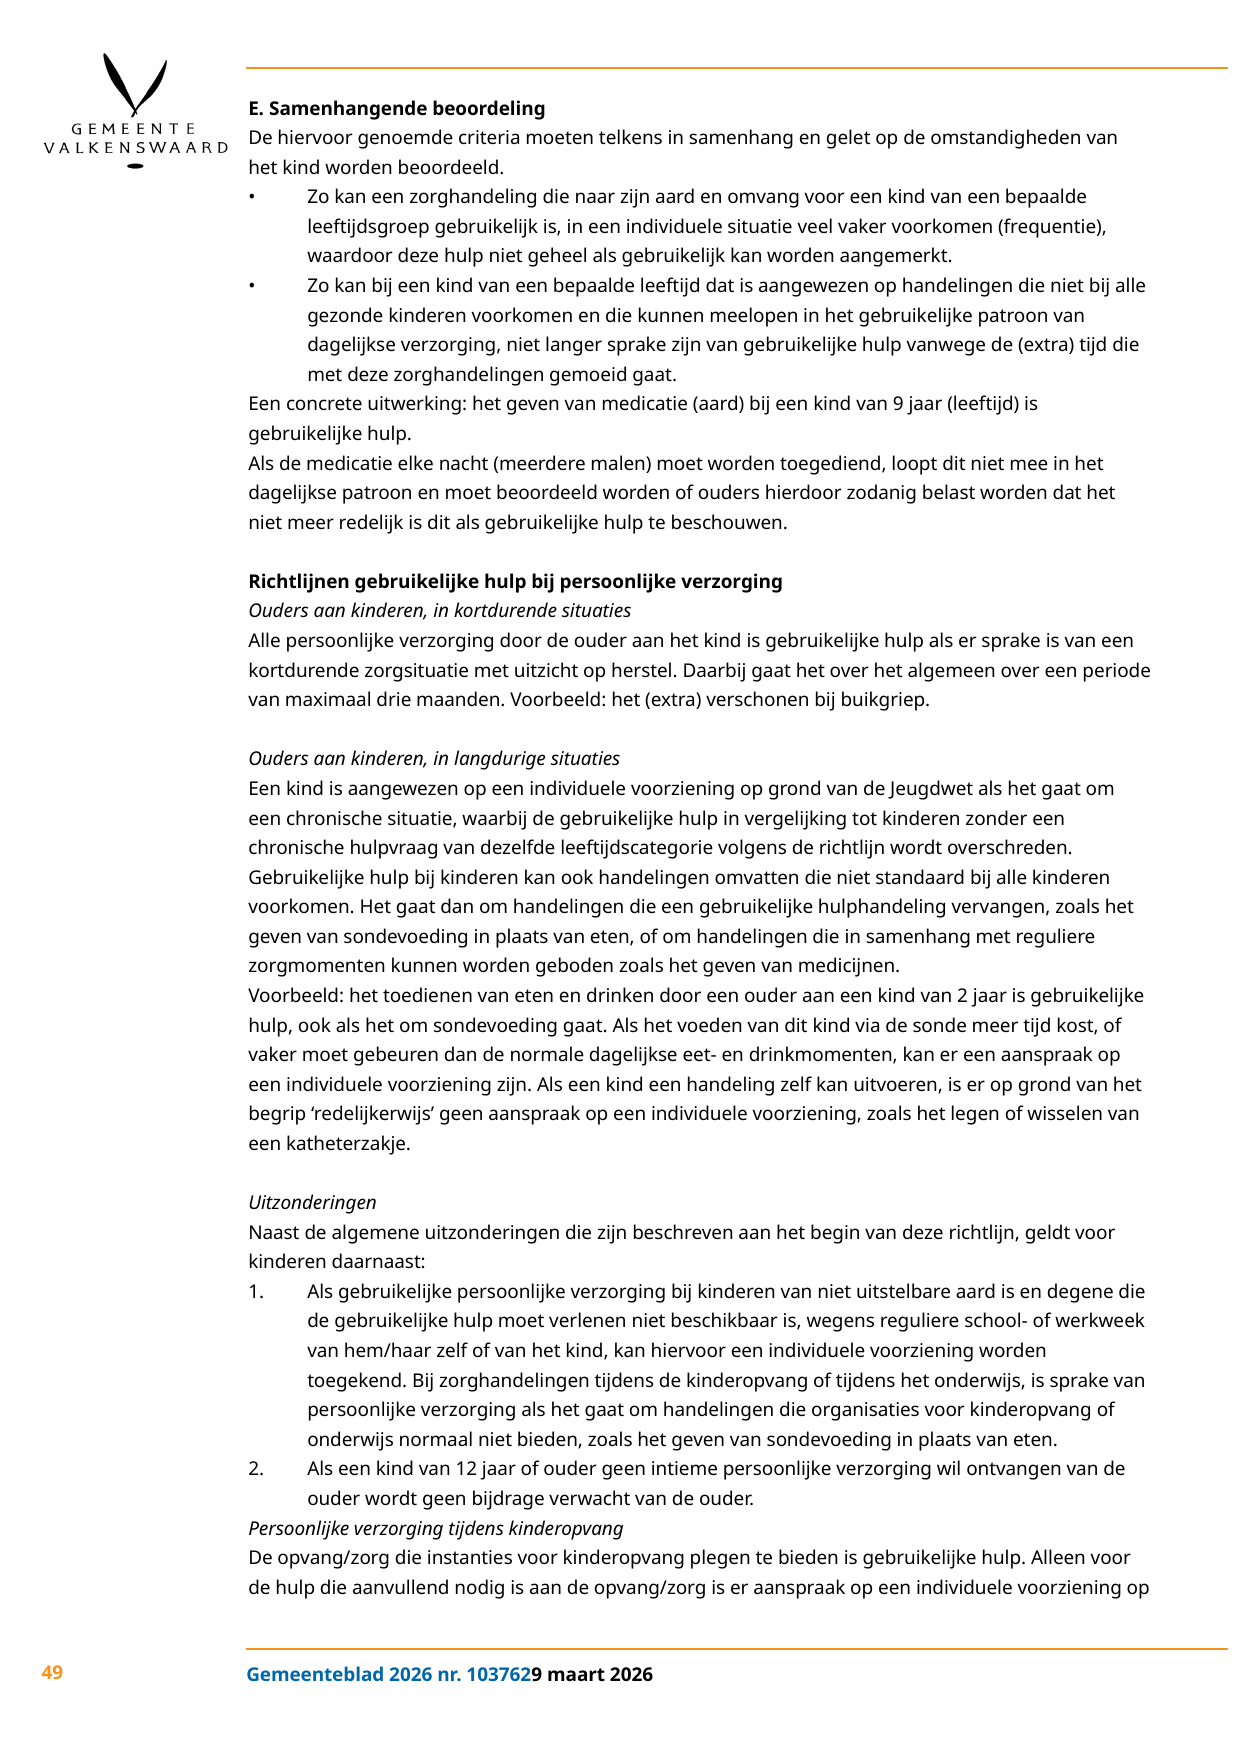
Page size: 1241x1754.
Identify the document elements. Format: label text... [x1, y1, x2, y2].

text Voorbeeld: het toedienen van eten en drinken door een ouder aan een kind van 2 jaar is gebruikelijke hulp, ook als het om sondevoeding gaat. Als het voeden van dit kind via de sonde meer tijd kost, of vaker moet gebeuren dan de normale dagelijkse eet- en drinkmomenten, kan er een aanspraak op een individuele voorziening zijn. Als een kind een handeling zelf kan uitvoeren, is er op grond van het begrip ‘redelijkerwijs’ geen aanspraak op een individuele voorziening, zoals het legen of wisselen van een katheterzakje. [248, 982, 1152, 1156]
text De hiervoor genoemde criteria moeten telkens in samenhang en gelet op de omstandigheden van het kind worden beoordeeld. [248, 124, 1152, 180]
text Als de medicatie elke nacht (meerdere malen) moet worden toegediend, loopt dit niet mee in het dagelijkse patroon en moet beoordeeld worden of ouders hierdoor zodanig belast worden dat het niet meer redelijk is dit als gebruikelijke hulp te beschouwen. [248, 450, 1152, 535]
text Persoonlijke verzorging tijdens kinderopvang [248, 1515, 1152, 1541]
text Richtlijnen gebruikelijke hulp bij persoonlijke verzorging [248, 568, 1152, 594]
list Zo kan een zorghandeling die naar zijn aard en omvang voor een kind van een bepaalde leeftijdsgroep gebruikelijk is, in een individuele situatie veel vaker voorkomen (frequentie), waardoor deze hulp niet geheel als gebruikelijk kan worden aangemerkt. [248, 183, 1152, 268]
text Ouders aan kinderen, in langdurige situaties [248, 746, 1152, 771]
text E. Samenhangende beoordeling [248, 95, 1152, 121]
text Uitzonderingen [248, 1189, 1152, 1215]
text De opvang/zorg die instanties voor kinderopvang plegen te bieden is gebruikelijke hulp. Alleen voor de hulp die aanvullend nodig is aan de opvang/zorg is er aanspraak op een individuele voorziening op [248, 1544, 1152, 1600]
text Alle persoonlijke verzorging door de ouder aan het kind is gebruikelijke hulp als er sprake is van een kortdurende zorgsituatie met uitzicht op herstel. Daarbij gaat het over het algemeen over een periode van maximaal drie maanden. Voorbeeld: het (extra) verschonen bij buikgriep. [248, 627, 1152, 712]
text Een concrete uitwerking: het geven van medicatie (aard) bij een kind van 9 jaar (leeftijd) is gebruikelijke hulp. [248, 391, 1152, 446]
text Een kind is aangewezen op een individuele voorziening op grond van de Jeugdwet als het gaat om een chronische situatie, waarbij de gebruikelijke hulp in vergelijking tot kinderen zonder een chronische hulpvraag van dezelfde leeftijdscategorie volgens de richtlijn wordt overschreden. Gebruikelijke hulp bij kinderen kan ook handelingen omvatten die niet standaard bij alle kinderen voorkomen. Het gaat dan om handelingen die een gebruikelijke hulphandeling vervangen, zoals het geven van sondevoeding in plaats van eten, of om handelingen die in samenhang met reguliere zorgmomenten kunnen worden geboden zoals het geven van medicijnen. [248, 775, 1152, 978]
text Ouders aan kinderen, in kortdurende situaties [248, 598, 1152, 623]
list Zo kan bij een kind van een bepaalde leeftijd dat is aangewezen op handelingen die niet bij alle gezonde kinderen voorkomen en die kunnen meelopen in het gebruikelijke patroon van dagelijkse verzorging, niet langer sprake zijn van gebruikelijke hulp vanwege de (extra) tijd die met deze zorghandelingen gemoeid gaat. [248, 272, 1152, 387]
list Als gebruikelijke persoonlijke verzorging bij kinderen van niet uitstelbare aard is en degene die de gebruikelijke hulp moet verlenen niet beschikbaar is, wegens reguliere school- of werkweek van hem/haar zelf of van het kind, kan hiervoor een individuele voorziening worden toegekend. Bij zorghandelingen tijdens de kinderopvang of tijdens het onderwijs, is sprake van persoonlijke verzorging als het gaat om handelingen die organisaties voor kinderopvang of onderwijs normaal niet bieden, zoals het geven van sondevoeding in plaats van eten. [248, 1278, 1152, 1452]
text Naast de algemene uitzonderingen die zijn beschreven aan het begin van deze richtlijn, geldt voor kinderen daarnaast: [248, 1219, 1152, 1274]
picture [41, 47, 231, 172]
list Als een kind van 12 jaar of ouder geen intieme persoonlijke verzorging wil ontvangen van de ouder wordt geen bijdrage verwacht van de ouder. [248, 1456, 1152, 1511]
